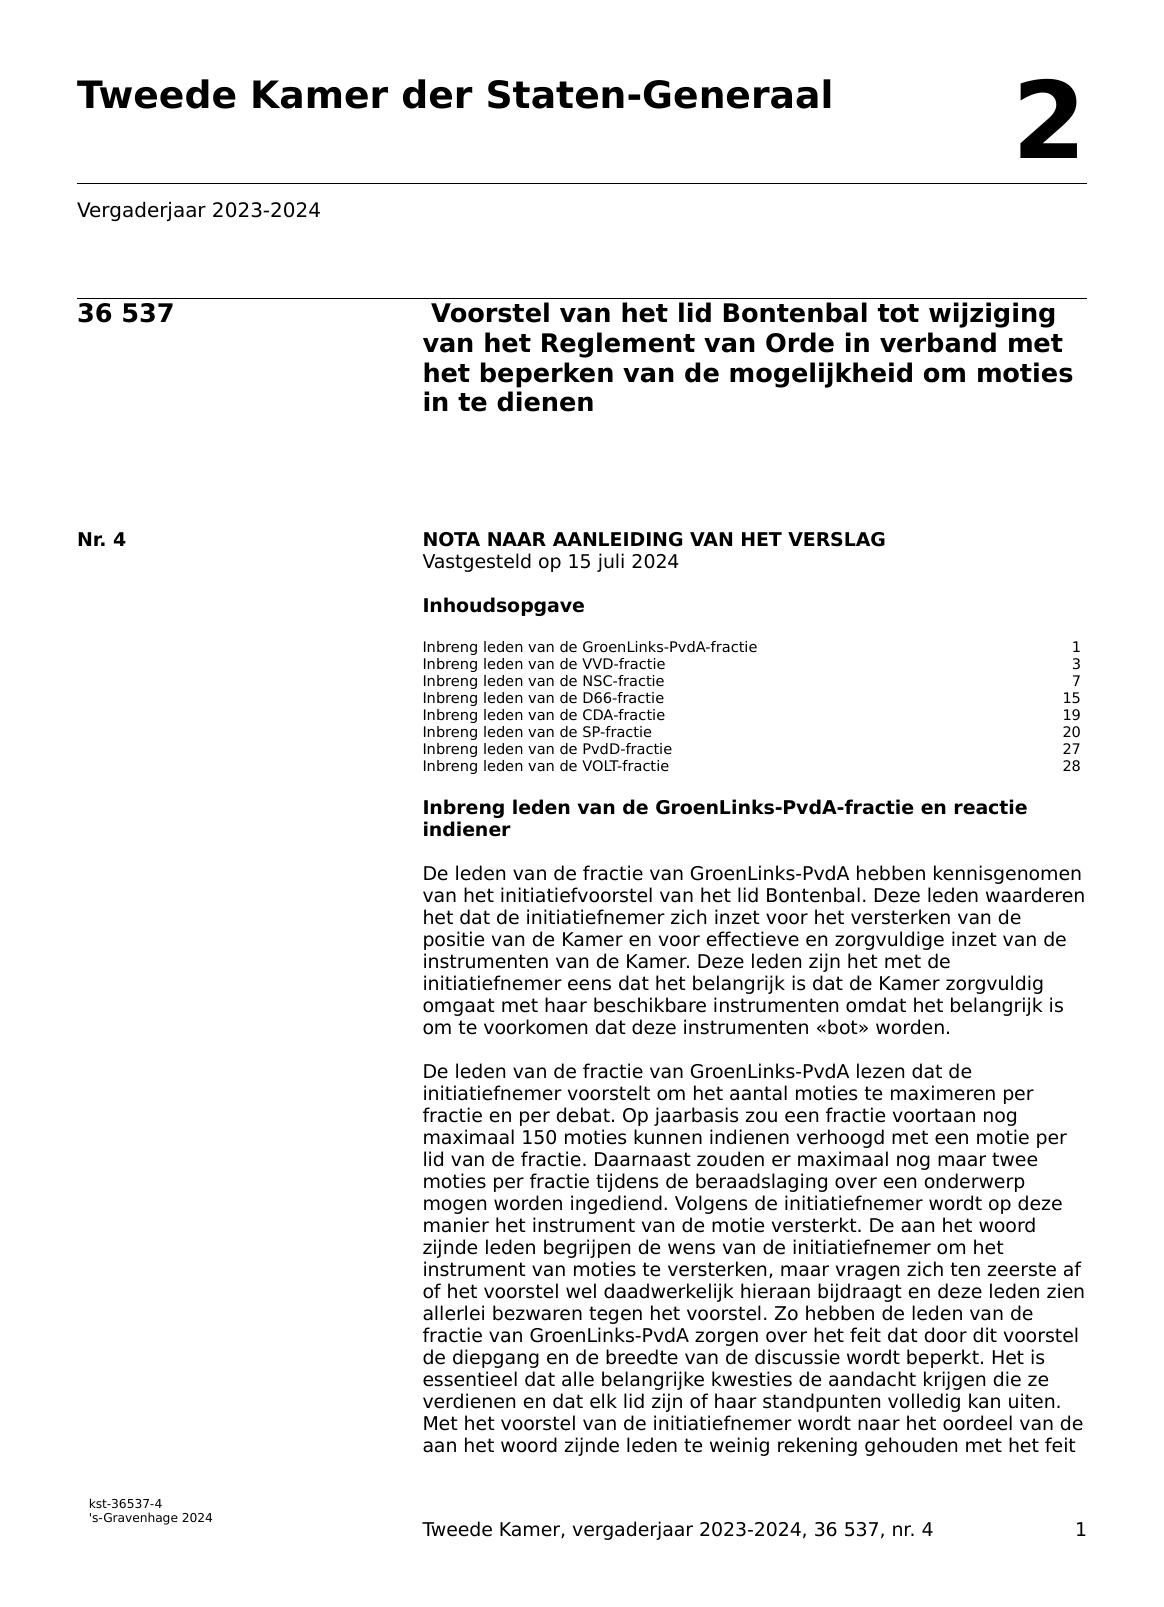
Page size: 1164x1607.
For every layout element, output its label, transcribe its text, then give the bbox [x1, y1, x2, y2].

table_cell Inbreng leden van de VVD-fractie [422, 656, 1028, 673]
table_cell Inbreng leden van de D66-fractie [422, 690, 1028, 707]
table_cell Inbreng leden van de CDA-fractie [422, 707, 1028, 724]
subtitle Inhoudsopgave [422, 595, 1087, 617]
table_cell 19 [1028, 707, 1087, 724]
subtitle 36 537 Voorstel van het lid Bontenbal tot wijziging van het Reglement van Orde in verband met het beperken van de mogelijkheid om moties in te dienen [77, 299, 1087, 418]
table_header 2 [886, 59, 1087, 183]
table_cell 7 [1028, 673, 1087, 690]
text 's-Gravenhage 2024 [88, 1511, 323, 1525]
table_cell Inbreng leden van de SP-fractie [422, 724, 1028, 741]
table_header Inbreng leden van de GroenLinks-PvdA-fractie [422, 639, 1028, 656]
table_cell Inbreng leden van de VOLT-fractie [422, 758, 1028, 774]
text kst-36537-4 [88, 1497, 323, 1511]
subtitle Inbreng leden van de GroenLinks-PvdA-fractie en reactie indiener [422, 797, 1087, 841]
table_cell Inbreng leden van de PvdD-fractie [422, 741, 1028, 758]
text De leden van de fractie van GroenLinks-PvdA hebben kennisgenomen van het initiatiefvoorstel van het lid Bontenbal. Deze leden waarderen het dat de initiatiefnemer zich inzet voor het versterken van de positie van de Kamer en voor effectieve en zorgvuldige inzet van de instrumenten van de Kamer. Deze leden zijn het met de initiatiefnemer eens dat het belangrijk is dat de Kamer zorgvuldig omgaat met haar beschikbare instrumenten omdat het belangrijk is om te voorkomen dat deze instrumenten «bot» worden. [422, 863, 1087, 1039]
table_cell 27 [1028, 741, 1087, 758]
table_cell 3 [1028, 656, 1087, 673]
table_header 1 [1028, 639, 1087, 656]
table_header Tweede Kamer der Staten-Generaal [77, 59, 886, 183]
table_cell Inbreng leden van de NSC-fractie [422, 673, 1028, 690]
table_cell 20 [1028, 724, 1087, 741]
subtitle Nr. 4 NOTA NAAR AANLEIDING VAN HET VERSLAG [77, 529, 1087, 551]
table_cell Vergaderjaar 2023-2024 [77, 184, 1087, 298]
text Vastgesteld op 15 juli 2024 [422, 551, 1087, 573]
table_cell 15 [1028, 690, 1087, 707]
table_cell 28 [1028, 758, 1087, 774]
text De leden van de fractie van GroenLinks-PvdA lezen dat de initiatiefnemer voorstelt om het aantal moties te maximeren per fractie en per debat. Op jaarbasis zou een fractie voortaan nog maximaal 150 moties kunnen indienen verhoogd met een motie per lid van de fractie. Daarnaast zouden er maximaal nog maar twee moties per fractie tijdens de beraadslaging over een onderwerp mogen worden ingediend. Volgens de initiatiefnemer wordt op deze manier het instrument van de motie versterkt. De aan het woord zijnde leden begrijpen de wens van de initiatiefnemer om het instrument van moties te versterken, maar vragen zich ten zeerste af of het voorstel wel daadwerkelijk hieraan bijdraagt en deze leden zien allerlei bezwaren tegen het voorstel. Zo hebben de leden van de fractie van GroenLinks-PvdA zorgen over het feit dat door dit voorstel de diepgang en de breedte van de discussie wordt beperkt. Het is essentieel dat alle belangrijke kwesties de aandacht krijgen die ze verdienen en dat elk lid zijn of haar standpunten volledig kan uiten. Met het voorstel van de initiatiefnemer wordt naar het oordeel van de aan het woord zijnde leden te weinig rekening gehouden met het feit [422, 1061, 1087, 1457]
